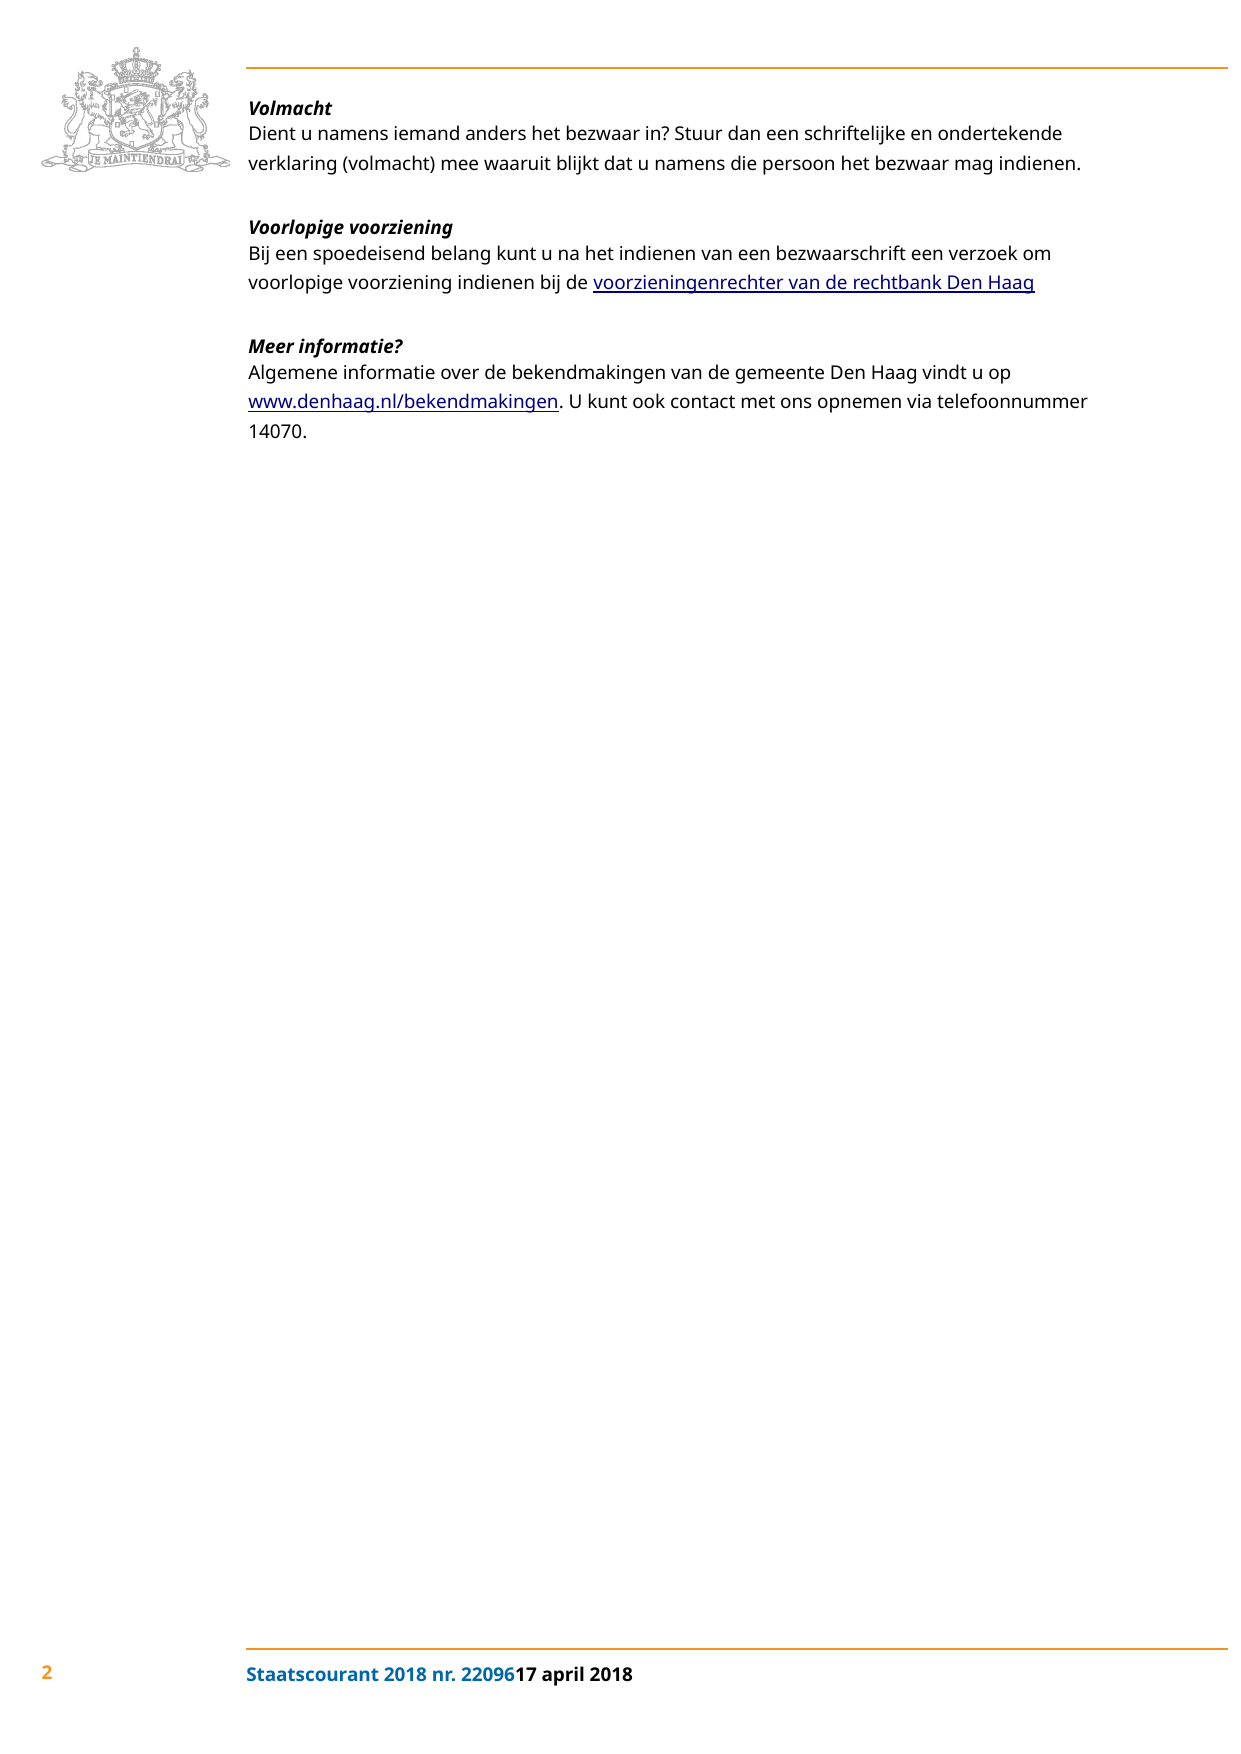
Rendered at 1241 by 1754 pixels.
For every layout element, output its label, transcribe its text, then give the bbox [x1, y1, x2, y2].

picture [41, 47, 231, 172]
text Dient u namens iemand anders het bezwaar in? Stuur dan een schriftelijke en ondertekende verklaring (volmacht) mee waaruit blijkt dat u namens die persoon het bezwaar mag indienen. [248, 121, 1152, 176]
text Voorlopige voorziening [248, 214, 1152, 240]
text Bij een spoedeisend belang kunt u na het indienen van een bezwaarschrift een verzoek om voorlopige voorziening indienen bij de voorzieningenrechter van de rechtbank Den Haag [248, 240, 1152, 295]
text Volmacht [248, 95, 1152, 121]
text Meer informatie? [248, 333, 1152, 359]
text Algemene informatie over de bekendmakingen van de gemeente Den Haag vindt u op www.denhaag.nl/bekendmakingen. U kunt ook contact met ons opnemen via telefoonnummer 14070. [248, 359, 1152, 444]
